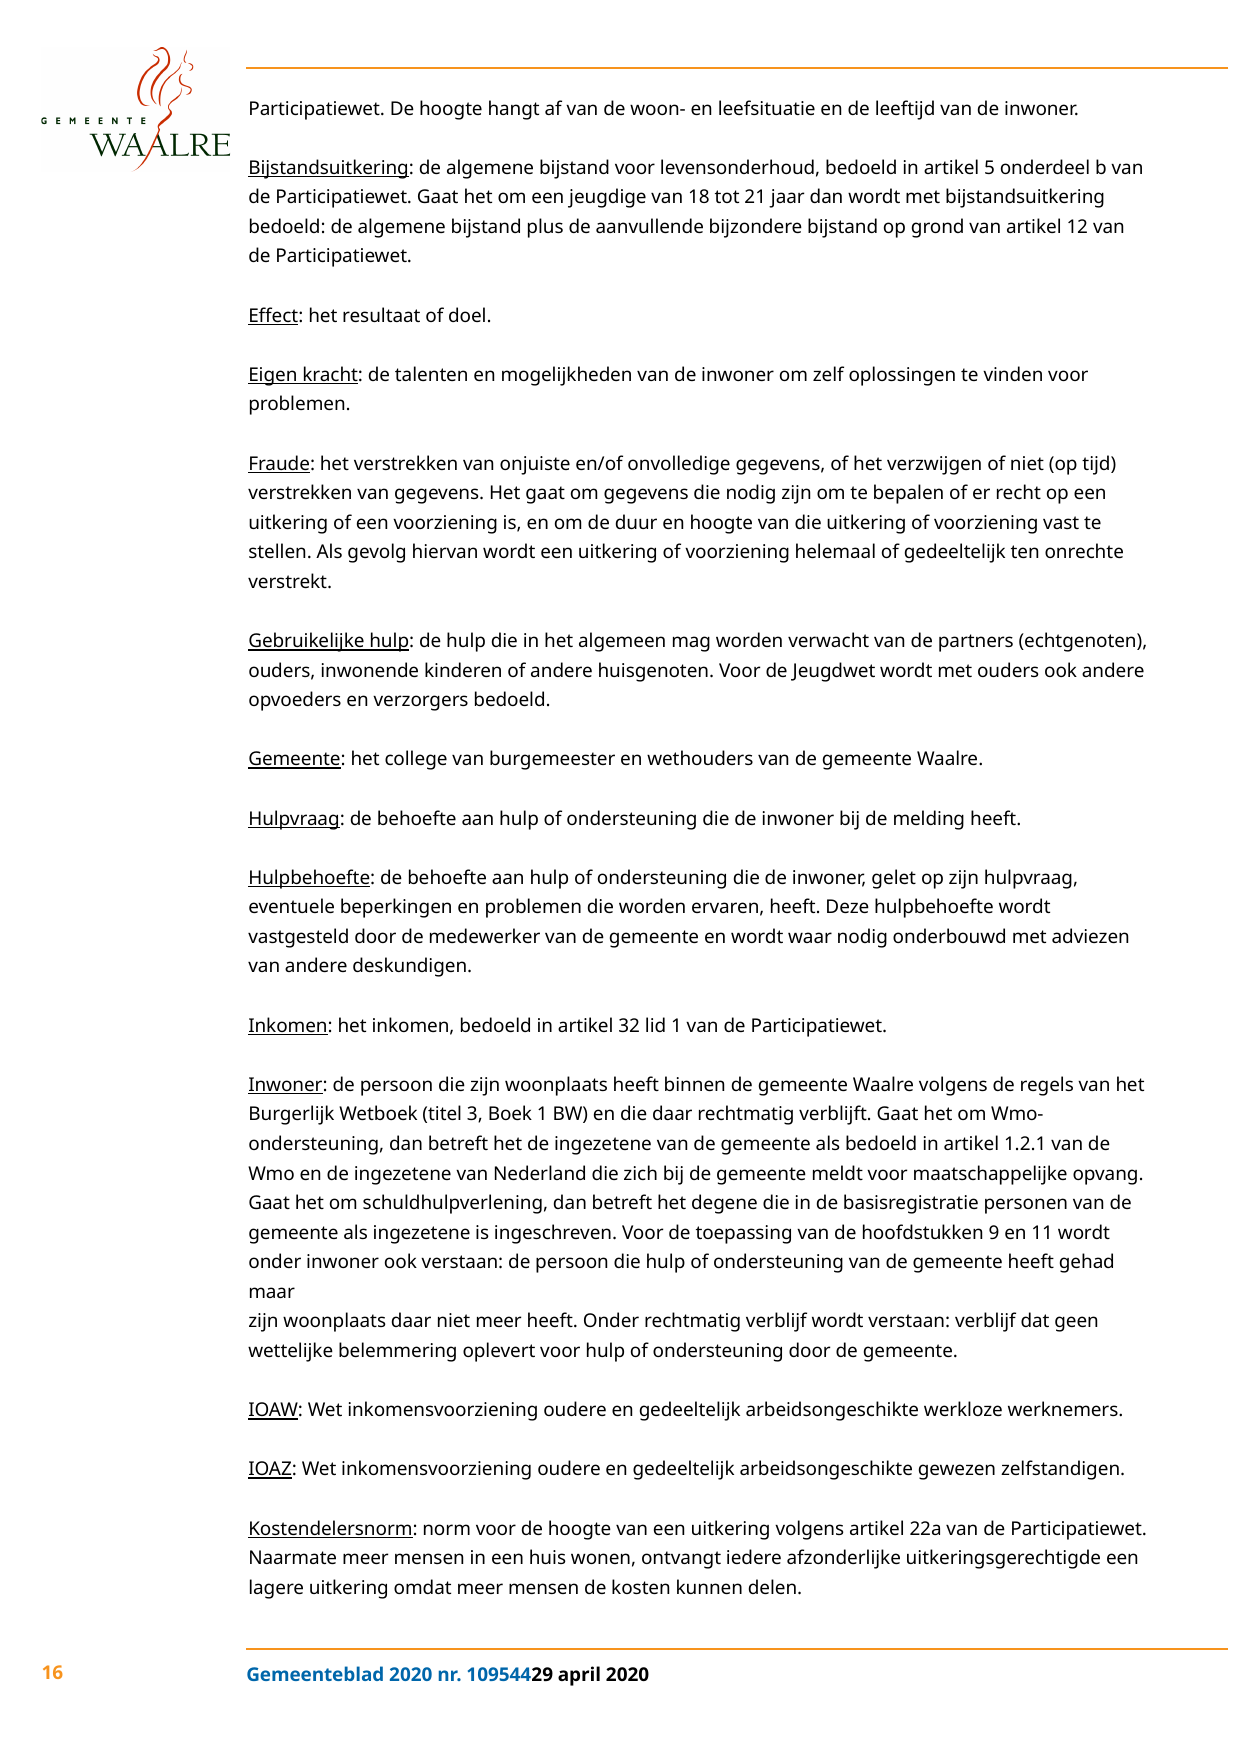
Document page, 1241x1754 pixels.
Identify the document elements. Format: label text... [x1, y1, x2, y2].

text Effect: het resultaat of doel. [248, 302, 1152, 328]
text Eigen kracht: de talenten en mogelijkheden van de inwoner om zelf oplossingen te vinden voor problemen. [248, 361, 1152, 416]
text zijn woonplaats daar niet meer heeft. Onder rechtmatig verblijf wordt verstaan: verblijf dat geen wettelijke belemmering oplevert voor hulp of ondersteuning door de gemeente. [248, 1308, 1152, 1363]
text Participatiewet. De hoogte hangt af van de woon- en leefsituatie en de leeftijd van de inwoner. [248, 95, 1152, 121]
text Inkomen: het inkomen, bedoeld in artikel 32 lid 1 van de Participatiewet. [248, 1012, 1152, 1038]
text Gebruikelijke hulp: de hulp die in het algemeen mag worden verwacht van de partners (echtgenoten), ouders, inwonende kinderen of andere huisgenoten. Voor de Jeugdwet wordt met ouders ook andere opvoeders en verzorgers bedoeld. [248, 627, 1152, 712]
text Gemeente: het college van burgemeester en wethouders van de gemeente Waalre. [248, 746, 1152, 771]
text Hulpbehoefte: de behoefte aan hulp of ondersteuning die de inwoner, gelet op zijn hulpvraag, eventuele beperkingen en problemen die worden ervaren, heeft. Deze hulpbehoefte wordt vastgesteld door de medewerker van de gemeente en wordt waar nodig onderbouwd met adviezen van andere deskundigen. [248, 864, 1152, 978]
text IOAW: Wet inkomensvoorziening oudere en gedeeltelijk arbeidsongeschikte werkloze werknemers. [248, 1396, 1152, 1422]
picture [41, 47, 231, 172]
text Hulpvraag: de behoefte aan hulp of ondersteuning die de inwoner bij de melding heeft. [248, 805, 1152, 831]
text Kostendelersnorm: norm voor de hoogte van een uitkering volgens artikel 22a van de Participatiewet. Naarmate meer mensen in een huis wonen, ontvangt iedere afzonderlijke uitkeringsgerechtigde een lagere uitkering omdat meer mensen de kosten kunnen delen. [248, 1515, 1152, 1600]
text Inwoner: de persoon die zijn woonplaats heeft binnen de gemeente Waalre volgens de regels van het Burgerlijk Wetboek (titel 3, Boek 1 BW) en die daar rechtmatig verblijft. Gaat het om Wmo-ondersteuning, dan betreft het de ingezetene van de gemeente als bedoeld in artikel 1.2.1 van de Wmo en de ingezetene van Nederland die zich bij de gemeente meldt voor maatschappelijke opvang. Gaat het om schuldhulpverlening, dan betreft het degene die in de basisregistratie personen van de gemeente als ingezetene is ingeschreven. Voor de toepassing van de hoofdstukken 9 en 11 wordt onder inwoner ook verstaan: de persoon die hulp of ondersteuning van de gemeente heeft gehad maar [248, 1071, 1152, 1304]
text Bijstandsuitkering: de algemene bijstand voor levensonderhoud, bedoeld in artikel 5 onderdeel b van de Participatiewet. Gaat het om een jeugdige van 18 tot 21 jaar dan wordt met bijstandsuitkering bedoeld: de algemene bijstand plus de aanvullende bijzondere bijstand op grond van artikel 12 van de Participatiewet. [248, 154, 1152, 268]
text IOAZ: Wet inkomensvoorziening oudere en gedeeltelijk arbeidsongeschikte gewezen zelfstandigen. [248, 1456, 1152, 1481]
text Fraude: het verstrekken van onjuiste en/of onvolledige gegevens, of het verzwijgen of niet (op tijd) verstrekken van gegevens. Het gaat om gegevens die nodig zijn om te bepalen of er recht op een uitkering of een voorziening is, en om de duur en hoogte van die uitkering of voorziening vast te stellen. Als gevolg hiervan wordt een uitkering of voorziening helemaal of gedeeltelijk ten onrechte verstrekt. [248, 450, 1152, 594]
